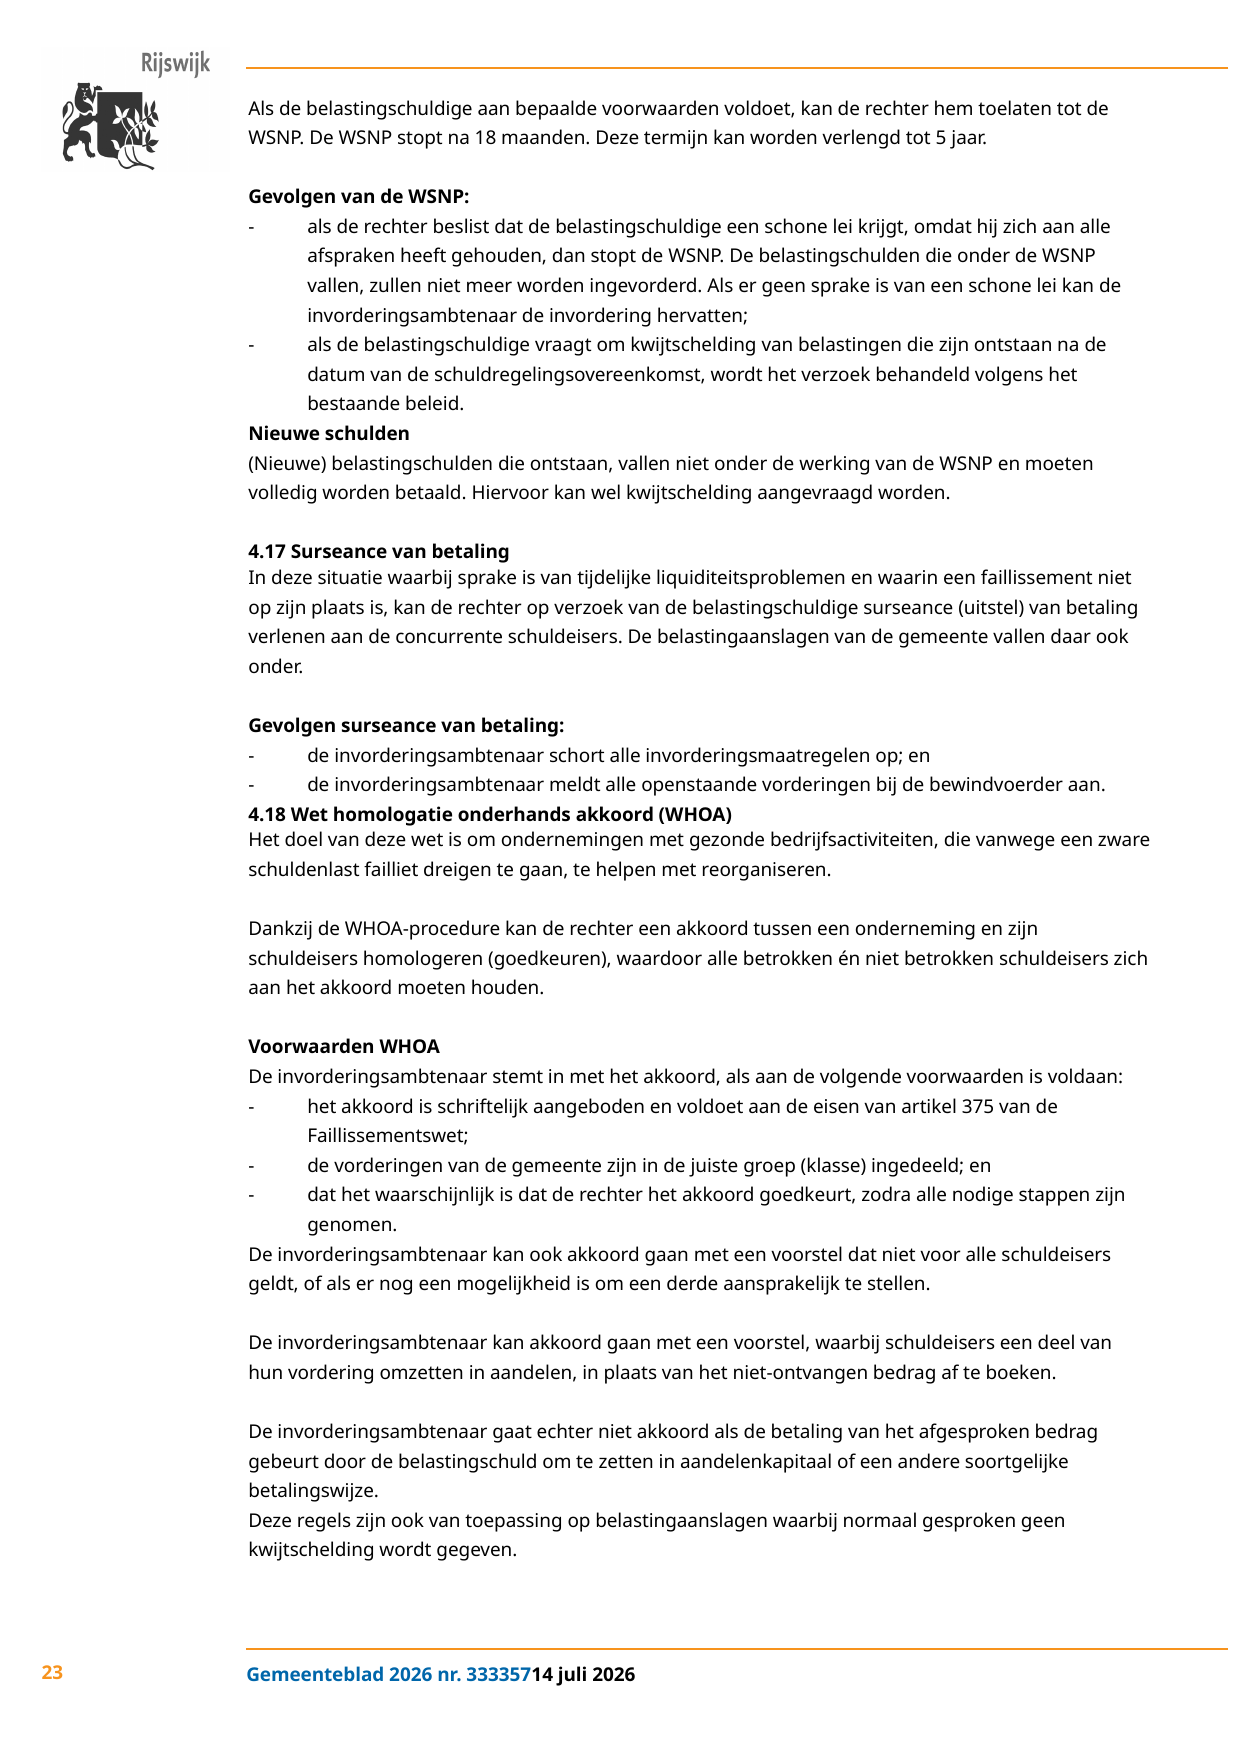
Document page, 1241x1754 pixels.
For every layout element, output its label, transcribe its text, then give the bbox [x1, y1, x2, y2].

text Deze regels zijn ook van toepassing op belastingaanslagen waarbij normaal gesproken geen kwijtschelding wordt gegeven. [248, 1507, 1152, 1562]
list als de rechter beslist dat de belastingschuldige een schone lei krijgt, omdat hij zich aan alle afspraken heeft gehouden, dan stopt de WSNP. De belastingschulden die onder de WSNP vallen, zullen niet meer worden ingevorderd. Als er geen sprake is van een schone lei kan de invorderingsambtenaar de invordering hervatten; [248, 213, 1152, 328]
list de invorderingsambtenaar schort alle invorderingsmaatregelen op; en [248, 742, 1152, 767]
text De invorderingsambtenaar kan akkoord gaan met een voorstel, waarbij schuldeisers een deel van hun vordering omzetten in aandelen, in plaats van het niet-ontvangen bedrag af te boeken. [248, 1329, 1152, 1385]
text Het doel van deze wet is om ondernemingen met gezonde bedrijfsactiviteiten, die vanwege een zware schuldenlast failliet dreigen te gaan, te helpen met reorganiseren. [248, 827, 1152, 882]
picture [41, 47, 231, 172]
text Nieuwe schulden [248, 420, 1152, 446]
text Als de belastingschuldige aan bepaalde voorwaarden voldoet, kan de rechter hem toelaten tot de WSNP. De WSNP stopt na 18 maanden. Deze termijn kan worden verlengd tot 5 jaar. [248, 95, 1152, 150]
list de invorderingsambtenaar meldt alle openstaande vorderingen bij de bewindvoerder aan. [248, 771, 1152, 797]
text De invorderingsambtenaar kan ook akkoord gaan met een voorstel dat niet voor alle schuldeisers geldt, of als er nog een mogelijkheid is om een derde aansprakelijk te stellen. [248, 1241, 1152, 1296]
list als de belastingschuldige vraagt om kwijtschelding van belastingen die zijn ontstaan na de datum van de schuldregelingsovereenkomst, wordt het verzoek behandeld volgens het bestaande beleid. [248, 331, 1152, 416]
list het akkoord is schriftelijk aangeboden en voldoet aan de eisen van artikel 375 van de Faillissementswet; [248, 1093, 1152, 1148]
text Gevolgen van de WSNP: [248, 183, 1152, 209]
text (Nieuwe) belastingschulden die ontstaan, vallen niet onder de werking van de WSNP en moeten volledig worden betaald. Hiervoor kan wel kwijtschelding aangevraagd worden. [248, 450, 1152, 505]
text Gevolgen surseance van betaling: [248, 712, 1152, 738]
list dat het waarschijnlijk is dat de rechter het akkoord goedkeurt, zodra alle nodige stappen zijn genomen. [248, 1182, 1152, 1237]
text 4.17 Surseance van betaling [248, 538, 1152, 564]
text De invorderingsambtenaar gaat echter niet akkoord als de betaling van het afgesproken bedrag gebeurt door de belastingschuld om te zetten in aandelenkapitaal of een andere soortgelijke betalingswijze. [248, 1418, 1152, 1503]
text 4.18 Wet homologatie onderhands akkoord (WHOA) [248, 801, 1152, 827]
text Voorwaarden WHOA [248, 1034, 1152, 1059]
text De invorderingsambtenaar stemt in met het akkoord, als aan de volgende voorwaarden is voldaan: [248, 1063, 1152, 1089]
text In deze situatie waarbij sprake is van tijdelijke liquiditeitsproblemen en waarin een faillissement niet op zijn plaats is, kan de rechter op verzoek van de belastingschuldige surseance (uitstel) van betaling verlenen aan de concurrente schuldeisers. De belastingaanslagen van de gemeente vallen daar ook onder. [248, 564, 1152, 679]
text Dankzij de WHOA-procedure kan de rechter een akkoord tussen een onderneming en zijn schuldeisers homologeren (goedkeuren), waardoor alle betrokken én niet betrokken schuldeisers zich aan het akkoord moeten houden. [248, 915, 1152, 1000]
list de vorderingen van de gemeente zijn in de juiste groep (klasse) ingedeeld; en [248, 1152, 1152, 1178]
